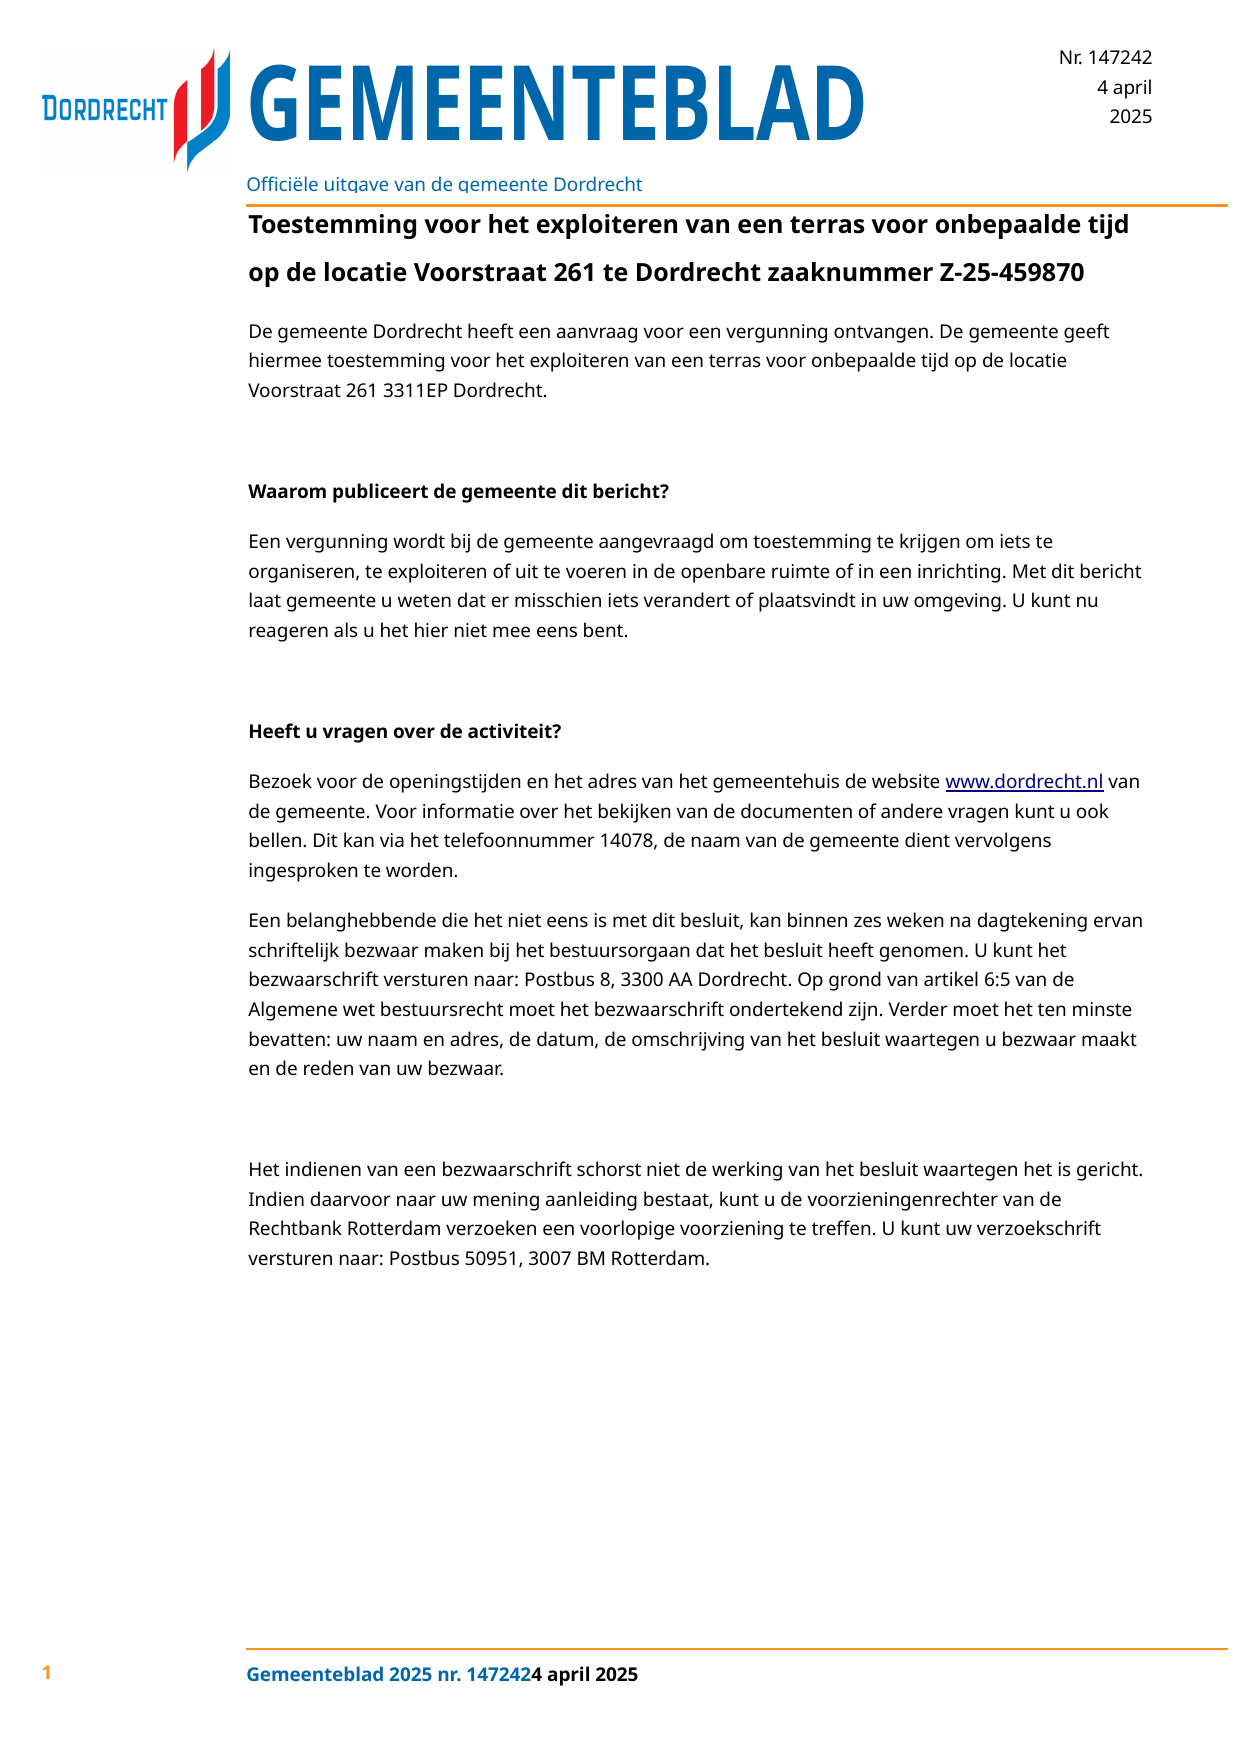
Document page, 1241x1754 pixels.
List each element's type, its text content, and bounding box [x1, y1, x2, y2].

text Een belanghebbende die het niet eens is met dit besluit, kan binnen zes weken na dagtekening ervan schriftelijk bezwaar maken bij het bestuursorgaan dat het besluit heeft genomen. U kunt het bezwaarschrift versturen naar: Postbus 8, 3300 AA Dordrecht. Op grond van artikel 6:5 van de Algemene wet bestuursrecht moet het bezwaarschrift ondertekend zijn. Verder moet het ten minste bevatten: uw naam en adres, de datum, de omschrijving van het besluit waartegen u bezwaar maakt en de reden van uw bezwaar. [248, 907, 1152, 1081]
text Heeft u vragen over de activiteit? [248, 718, 1152, 744]
picture [41, 47, 231, 172]
text Waarom publiceert de gemeente dit bericht? [248, 478, 1152, 504]
text Het indienen van een bezwaarschrift schorst niet de werking van het besluit waartegen het is gericht. Indien daarvoor naar uw mening aanleiding bestaat, kunt u de voorzieningenrechter van de Rechtbank Rotterdam verzoeken een voorlopige voorziening te treffen. U kunt uw verzoekschrift versturen naar: Postbus 50951, 3007 BM Rotterdam. [248, 1156, 1152, 1271]
text Een vergunning wordt bij de gemeente aangevraagd om toestemming te krijgen om iets te organiseren, te exploiteren of uit te voeren in de openbare ruimte of in een inrichting. Met dit bericht laat gemeente u weten dat er misschien iets verandert of plaatsvindt in uw omgeving. U kunt nu reageren als u het hier niet mee eens bent. [248, 528, 1152, 643]
text De gemeente Dordrecht heeft een aanvraag voor een vergunning ontvangen. De gemeente geeft hiermee toestemming voor het exploiteren van een terras voor onbepaalde tijd op de locatie Voorstraat 261 3311EP Dordrecht. [248, 318, 1152, 403]
text Bezoek voor de openingstijden en het adres van het gemeentehuis de website www.dordrecht.nl van de gemeente. Voor informatie over het bekijken van de documenten of andere vragen kunt u ook bellen. Dit kan via het telefoonnummer 14078, de naam van de gemeente dient vervolgens ingesproken te worden. [248, 768, 1152, 883]
text Toestemming voor het exploiteren van een terras voor onbepaalde tijd op de locatie Voorstraat 261 te Dordrecht zaaknummer Z-25-459870 [248, 207, 1152, 288]
